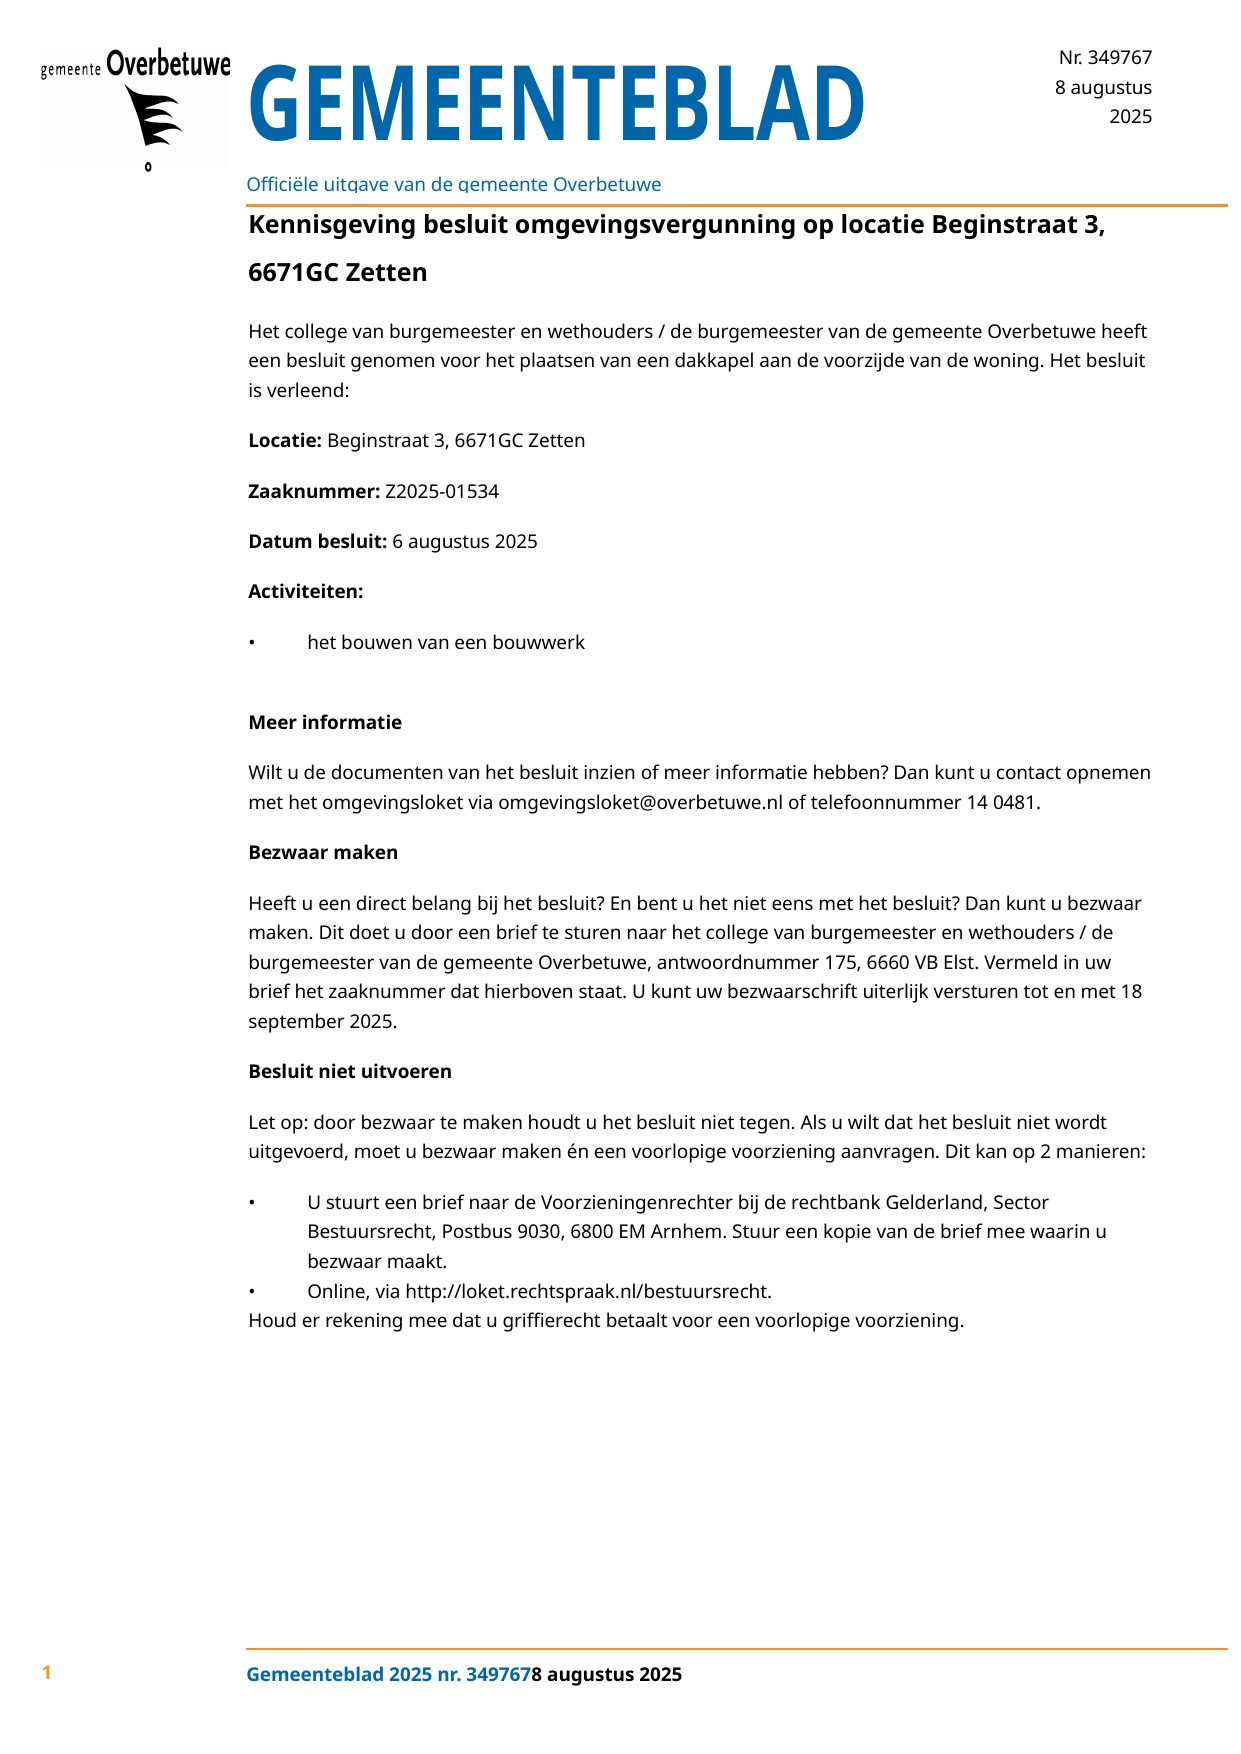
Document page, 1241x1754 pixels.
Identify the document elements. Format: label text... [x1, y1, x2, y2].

picture [41, 47, 231, 172]
text Zaaknummer: Z2025-01534 [248, 478, 1152, 504]
list Online, via http://loket.rechtspraak.nl/bestuursrecht. [248, 1278, 1152, 1304]
text Het college van burgemeester en wethouders / de burgemeester van de gemeente Overbetuwe heeft een besluit genomen voor het plaatsen van een dakkapel aan de voorzijde van de woning. Het besluit is verleend: [248, 318, 1152, 403]
text Bezwaar maken [248, 839, 1152, 865]
text Wilt u de documenten van het besluit inzien of meer informatie hebben? Dan kunt u contact opnemen met het omgevingsloket via omgevingsloket@overbetuwe.nl of telefoonnummer 14 0481. [248, 759, 1152, 815]
text Meer informatie [248, 709, 1152, 735]
text Heeft u een direct belang bij het besluit? En bent u het niet eens met het besluit? Dan kunt u bezwaar maken. Dit doet u door een brief te sturen naar het college van burgemeester en wethouders / de burgemeester van de gemeente Overbetuwe, antwoordnummer 175, 6660 VB Elst. Vermeld in uw brief het zaaknummer dat hierboven staat. U kunt uw bezwaarschrift uiterlijk versturen tot en met 18 september 2025. [248, 890, 1152, 1034]
list U stuurt een brief naar de Voorzieningenrechter bij de rechtbank Gelderland, Sector Bestuursrecht, Postbus 9030, 6800 EM Arnhem. Stuur een kopie van de brief mee waarin u bezwaar maakt. [248, 1189, 1152, 1274]
text Houd er rekening mee dat u griffierecht betaalt voor een voorlopige voorziening. [248, 1307, 1152, 1333]
list het bouwen van een bouwwerk [248, 629, 1152, 655]
text Let op: door bezwaar te maken houdt u het besluit niet tegen. Als u wilt dat het besluit niet wordt uitgevoerd, moet u bezwaar maken én een voorlopige voorziening aanvragen. Dit kan op 2 manieren: [248, 1109, 1152, 1164]
text Kennisgeving besluit omgevingsvergunning op locatie Beginstraat 3, 6671GC Zetten [248, 207, 1152, 288]
text Locatie: Beginstraat 3, 6671GC Zetten [248, 427, 1152, 453]
text Datum besluit: 6 augustus 2025 [248, 528, 1152, 554]
text Activiteiten: [248, 579, 1152, 604]
text Besluit niet uitvoeren [248, 1059, 1152, 1084]
